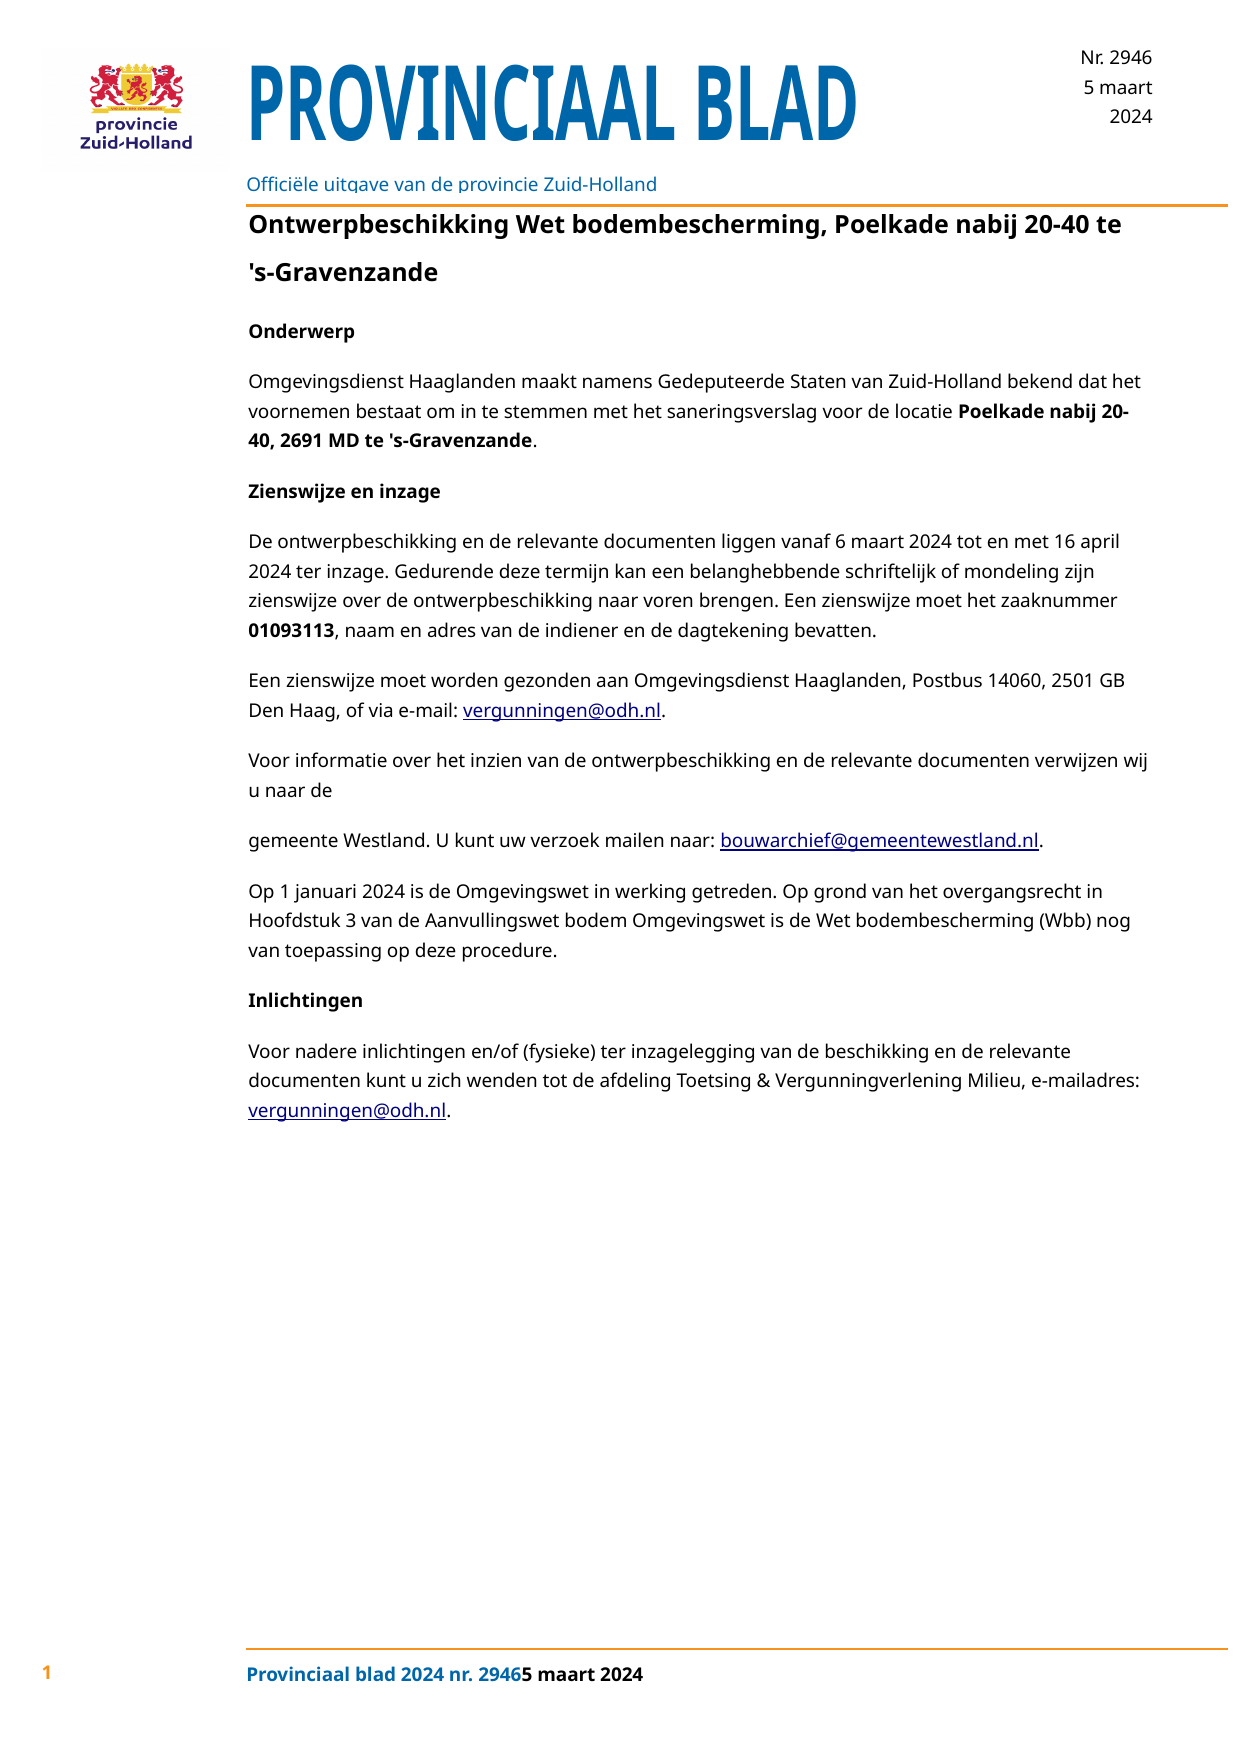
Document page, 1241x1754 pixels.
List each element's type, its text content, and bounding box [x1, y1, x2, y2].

text Voor nadere inlichtingen en/of (fysieke) ter inzagelegging van de beschikking en de relevante documenten kunt u zich wenden tot de afdeling Toetsing & Vergunningverlening Milieu, e-mailadres: vergunningen@odh.nl. [248, 1038, 1152, 1123]
text De ontwerpbeschikking en de relevante documenten liggen vanaf 6 maart 2024 tot en met 16 april 2024 ter inzage. Gedurende deze termijn kan een belanghebbende schriftelijk of mondeling zijn zienswijze over de ontwerpbeschikking naar voren brengen. Een zienswijze moet het zaaknummer 01093113, naam en adres van de indiener en de dagtekening bevatten. [248, 528, 1152, 643]
picture [41, 47, 231, 172]
text Een zienswijze moet worden gezonden aan Omgevingsdienst Haaglanden, Postbus 14060, 2501 GB Den Haag, of via e-mail: vergunningen@odh.nl. [248, 667, 1152, 723]
text gemeente Westland. U kunt uw verzoek mailen naar: bouwarchief@gemeentewestland.nl. [248, 827, 1152, 853]
text Onderwerp [248, 318, 1152, 344]
text Voor informatie over het inzien van de ontwerpbeschikking en de relevante documenten verwijzen wij u naar de [248, 747, 1152, 803]
text Inlichtingen [248, 987, 1152, 1013]
text Op 1 januari 2024 is de Omgevingswet in werking getreden. Op grond van het overgangsrecht in Hoofdstuk 3 van de Aanvullingswet bodem Omgevingswet is de Wet bodembescherming (Wbb) nog van toepassing op deze procedure. [248, 878, 1152, 963]
text Ontwerpbeschikking Wet bodembescherming, Poelkade nabij 20-40 te 's-Gravenzande [248, 207, 1152, 288]
text Omgevingsdienst Haaglanden maakt namens Gedeputeerde Staten van Zuid-Holland bekend dat het voornemen bestaat om in te stemmen met het saneringsverslag voor de locatie Poelkade nabij 20-40, 2691 MD te 's-Gravenzande. [248, 368, 1152, 453]
text Zienswijze en inzage [248, 478, 1152, 504]
